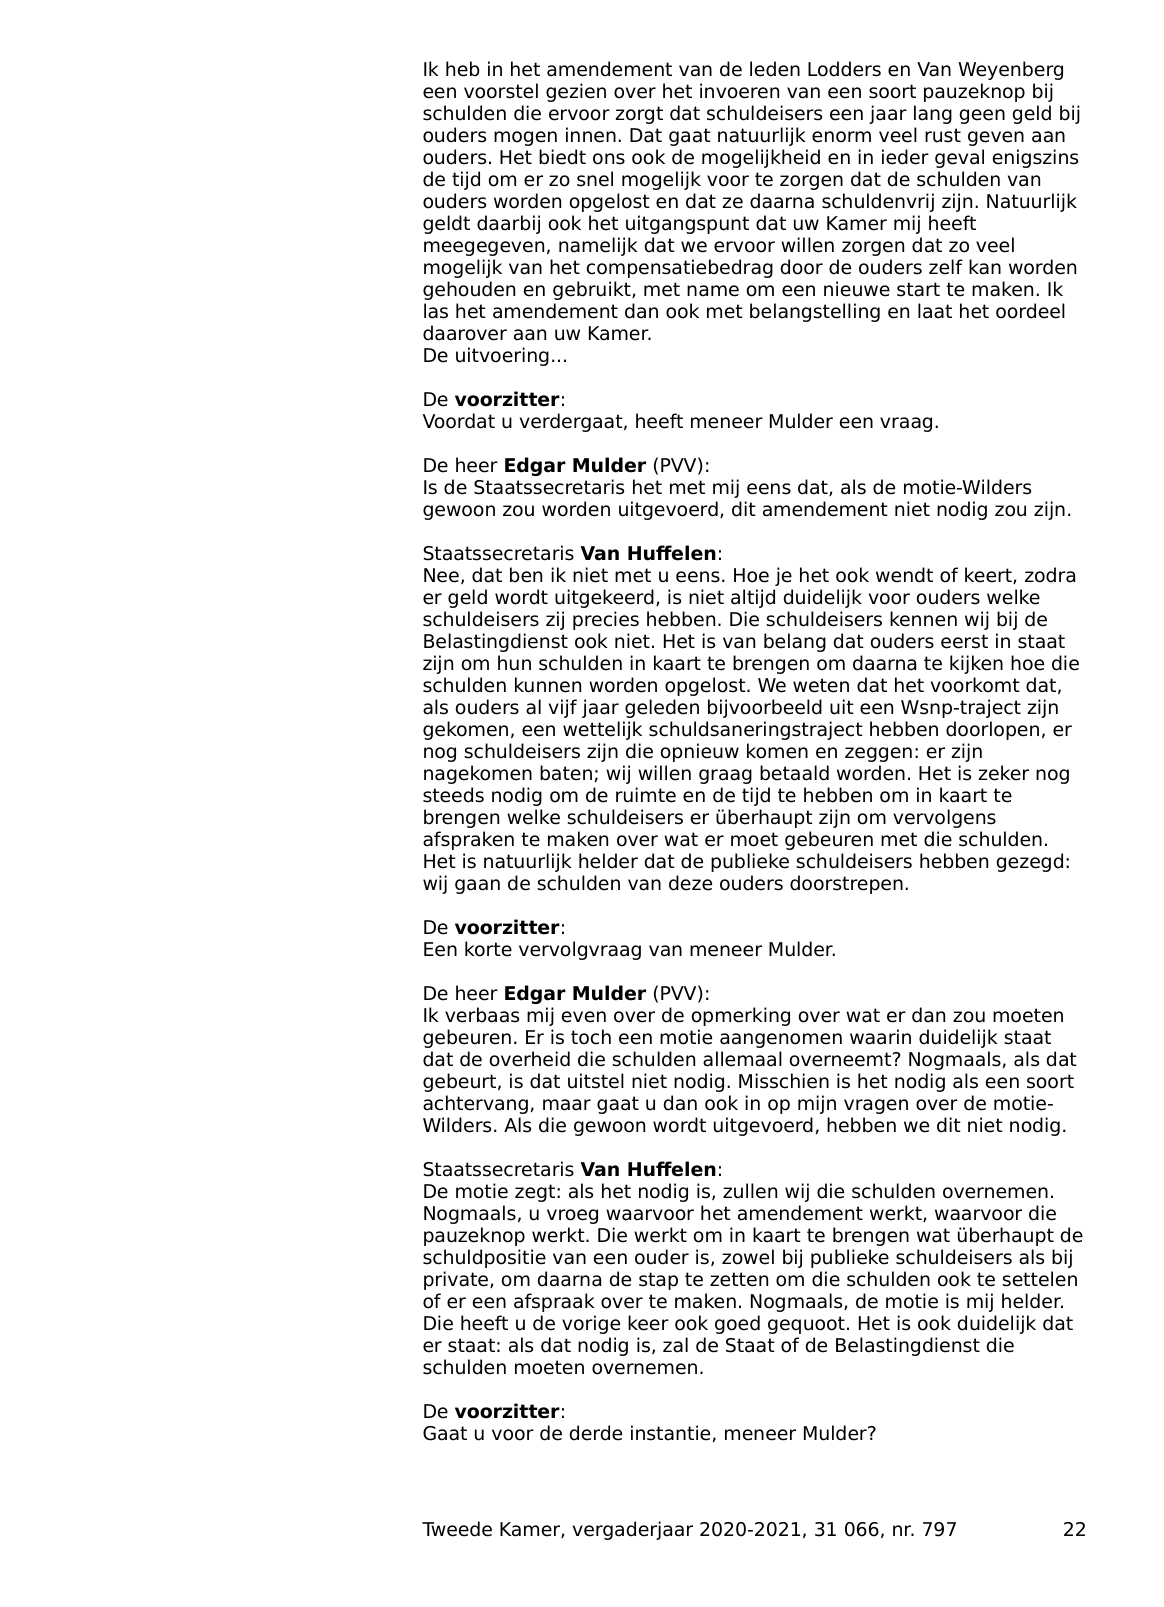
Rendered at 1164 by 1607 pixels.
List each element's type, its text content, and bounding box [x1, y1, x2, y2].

text De voorzitter: [422, 389, 1087, 411]
text De voorzitter: [422, 1401, 1087, 1423]
text Gaat u voor de derde instantie, meneer Mulder? [422, 1423, 1087, 1445]
text Staatssecretaris Van Huffelen: [422, 1159, 1087, 1181]
text Nee, dat ben ik niet met u eens. Hoe je het ook wendt of keert, zodra er geld wordt uitgekeerd, is niet altijd duidelijk voor ouders welke schuldeisers zij precies hebben. Die schuldeisers kennen wij bij de Belastingdienst ook niet. Het is van belang dat ouders eerst in staat zijn om hun schulden in kaart te brengen om daarna te kijken hoe die schulden kunnen worden opgelost. We weten dat het voorkomt dat, als ouders al vijf jaar geleden bijvoorbeeld uit een Wsnp-traject zijn gekomen, een wettelijk schuldsaneringstraject hebben doorlopen, er nog schuldeisers zijn die opnieuw komen en zeggen: er zijn nagekomen baten; wij willen graag betaald worden. Het is zeker nog steeds nodig om de ruimte en de tijd te hebben om in kaart te brengen welke schuldeisers er überhaupt zijn om vervolgens afspraken te maken over wat er moet gebeuren met die schulden. Het is natuurlijk helder dat de publieke schuldeisers hebben gezegd: wij gaan de schulden van deze ouders doorstrepen. [422, 565, 1087, 895]
text De heer Edgar Mulder (PVV): [422, 455, 1087, 477]
text Ik verbaas mij even over de opmerking over wat er dan zou moeten gebeuren. Er is toch een motie aangenomen waarin duidelijk staat dat de overheid die schulden allemaal overneemt? Nogmaals, als dat gebeurt, is dat uitstel niet nodig. Misschien is het nodig als een soort achtervang, maar gaat u dan ook in op mijn vragen over de motie-Wilders. Als die gewoon wordt uitgevoerd, hebben we dit niet nodig. [422, 1005, 1087, 1137]
text Is de Staatssecretaris het met mij eens dat, als de motie-Wilders gewoon zou worden uitgevoerd, dit amendement niet nodig zou zijn. [422, 477, 1087, 521]
text Een korte vervolgvraag van meneer Mulder. [422, 939, 1087, 961]
text De uitvoering... [422, 345, 1087, 367]
text De voorzitter: [422, 917, 1087, 939]
text Staatssecretaris Van Huffelen: [422, 543, 1087, 565]
text De heer Edgar Mulder (PVV): [422, 983, 1087, 1005]
text Voordat u verdergaat, heeft meneer Mulder een vraag. [422, 411, 1087, 433]
text De motie zegt: als het nodig is, zullen wij die schulden overnemen. Nogmaals, u vroeg waarvoor het amendement werkt, waarvoor die pauzeknop werkt. Die werkt om in kaart te brengen wat überhaupt de schuldpositie van een ouder is, zowel bij publieke schuldeisers als bij private, om daarna de stap te zetten om die schulden ook te settelen of er een afspraak over te maken. Nogmaals, de motie is mij helder. Die heeft u de vorige keer ook goed gequoot. Het is ook duidelijk dat er staat: als dat nodig is, zal de Staat of de Belastingdienst die schulden moeten overnemen. [422, 1181, 1087, 1379]
text Ik heb in het amendement van de leden Lodders en Van Weyenberg een voorstel gezien over het invoeren van een soort pauzeknop bij schulden die ervoor zorgt dat schuldeisers een jaar lang geen geld bij ouders mogen innen. Dat gaat natuurlijk enorm veel rust geven aan ouders. Het biedt ons ook de mogelijkheid en in ieder geval enigszins de tijd om er zo snel mogelijk voor te zorgen dat de schulden van ouders worden opgelost en dat ze daarna schuldenvrij zijn. Natuurlijk geldt daarbij ook het uitgangspunt dat uw Kamer mij heeft meegegeven, namelijk dat we ervoor willen zorgen dat zo veel mogelijk van het compensatiebedrag door de ouders zelf kan worden gehouden en gebruikt, met name om een nieuwe start te maken. Ik las het amendement dan ook met belangstelling en laat het oordeel daarover aan uw Kamer. [422, 59, 1087, 345]
